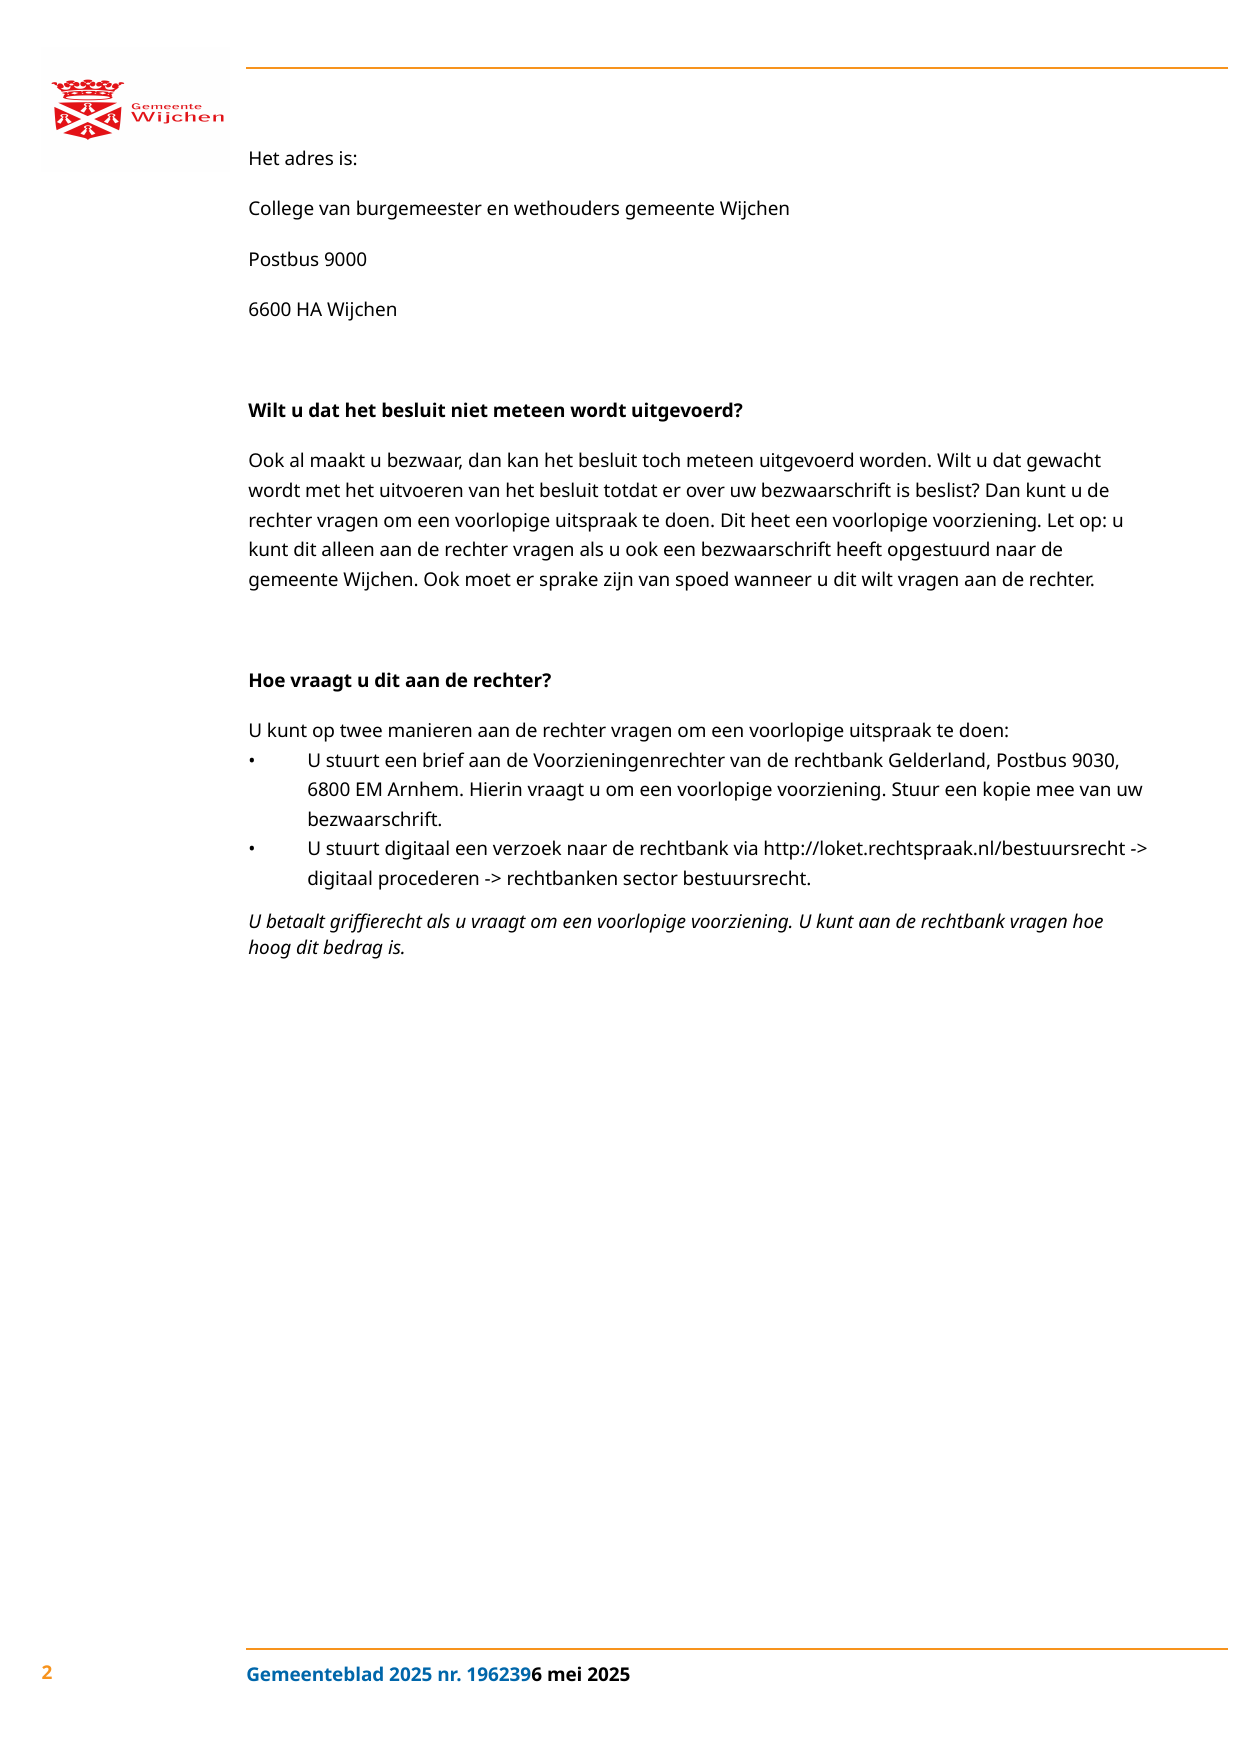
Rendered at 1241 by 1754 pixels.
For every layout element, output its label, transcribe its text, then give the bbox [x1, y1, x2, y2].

text Ook al maakt u bezwaar, dan kan het besluit toch meteen uitgevoerd worden. Wilt u dat gewacht wordt met het uitvoeren van het besluit totdat er over uw bezwaarschrift is beslist? Dan kunt u de rechter vragen om een voorlopige uitspraak te doen. Dit heet een voorlopige voorziening. Let op: u kunt dit alleen aan de rechter vragen als u ook een bezwaarschrift heeft opgestuurd naar de gemeente Wijchen. Ook moet er sprake zijn van spoed wanneer u dit wilt vragen aan de rechter. [248, 448, 1152, 592]
text Hoe vraagt u dit aan de rechter? [248, 667, 1152, 693]
text U kunt op twee manieren aan de rechter vragen om een voorlopige uitspraak te doen: [248, 717, 1152, 743]
text Wilt u dat het besluit niet meteen wordt uitgevoerd? [248, 397, 1152, 423]
text Het adres is: [248, 145, 1152, 171]
text 6600 HA Wijchen [248, 296, 1152, 322]
picture [41, 47, 231, 172]
text College van burgemeester en wethouders gemeente Wijchen [248, 196, 1152, 221]
text U betaalt griffierecht als u vraagt om een voorlopige voorziening. U kunt aan de rechtbank vragen hoe hoog dit bedrag is. [248, 908, 1152, 960]
list U stuurt een brief aan de Voorzieningenrechter van de rechtbank Gelderland, Postbus 9030, 6800 EM Arnhem. Hierin vraagt u om een voorlopige voorziening. Stuur een kopie mee van uw bezwaarschrift. [248, 747, 1152, 832]
text Postbus 9000 [248, 246, 1152, 272]
list U stuurt digitaal een verzoek naar de rechtbank via http://loket.rechtspraak.nl/bestuursrecht -> digitaal procederen -> rechtbanken sector bestuursrecht. [248, 836, 1152, 891]
